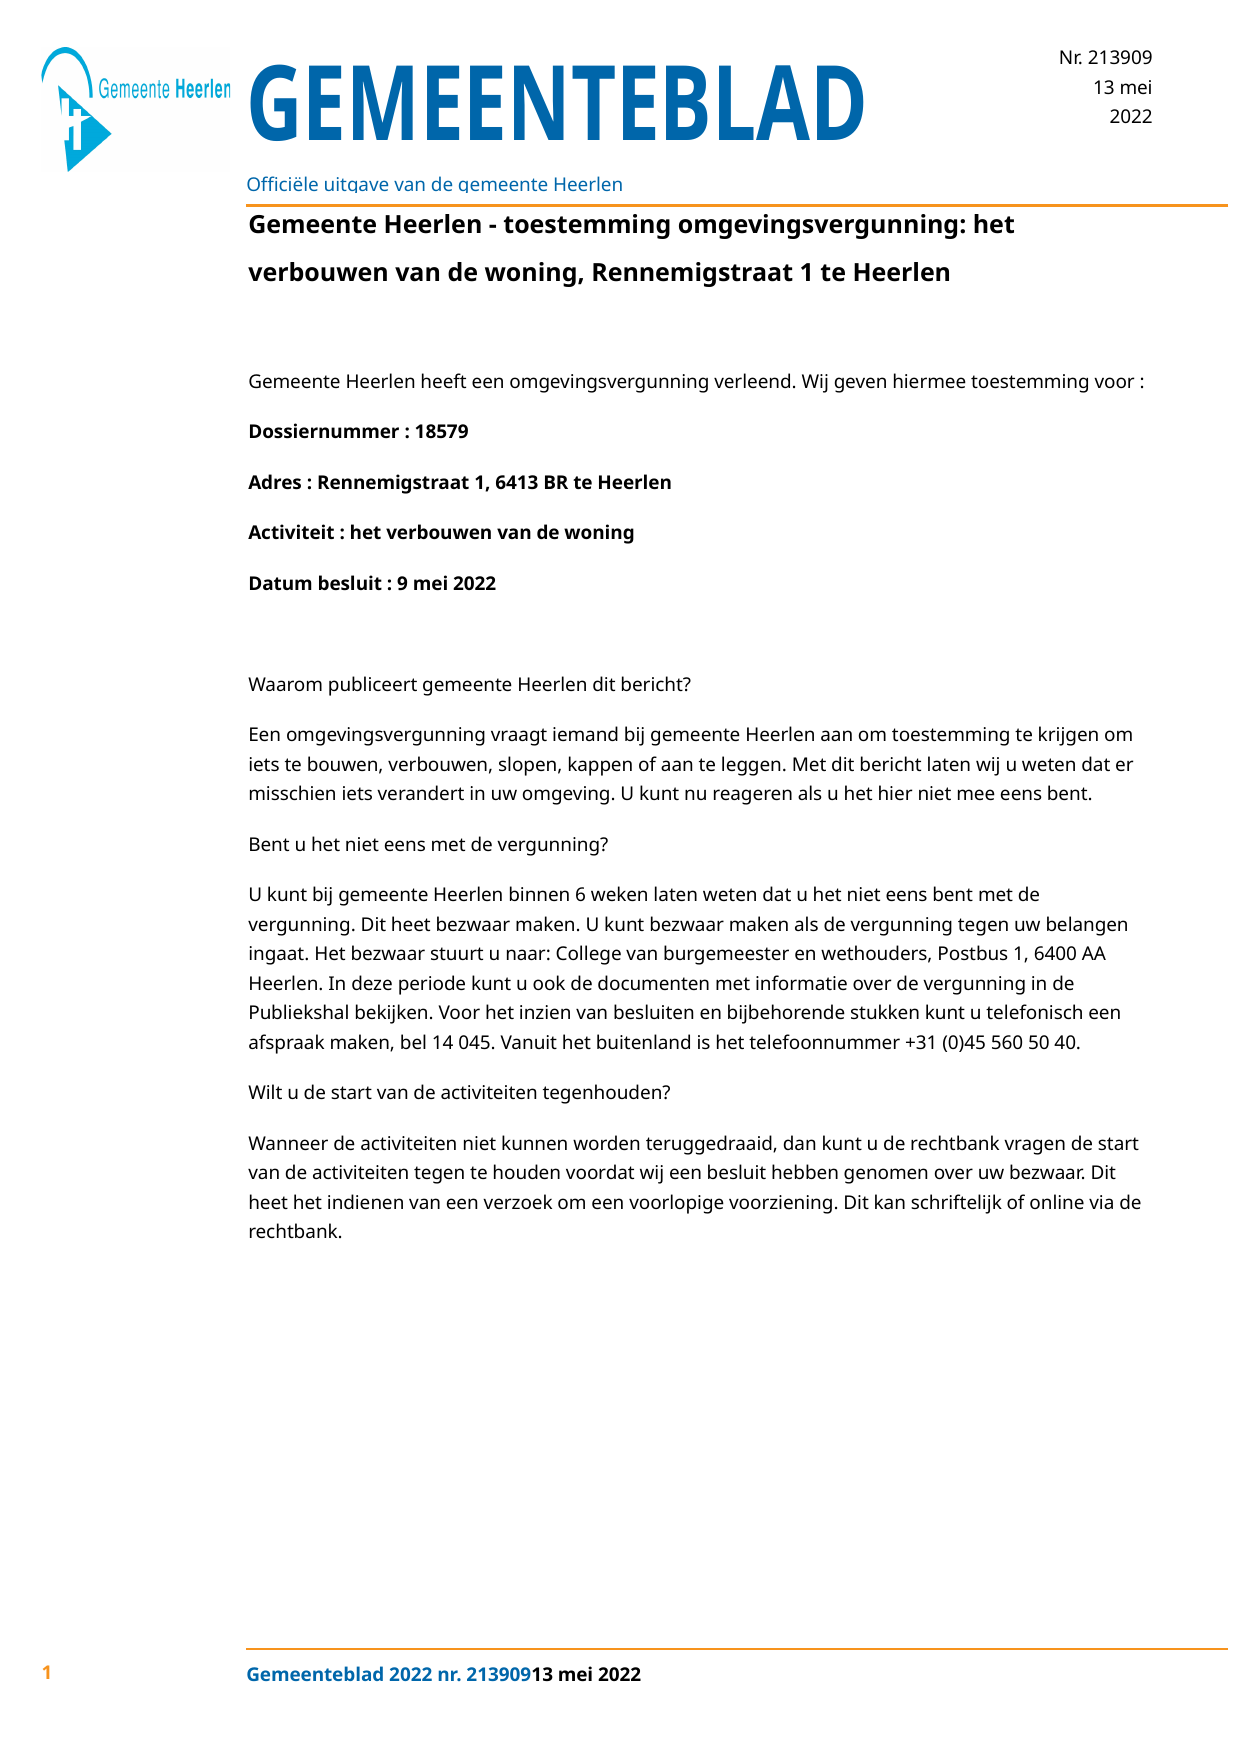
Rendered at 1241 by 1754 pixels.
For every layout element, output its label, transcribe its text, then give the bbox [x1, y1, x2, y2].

text Adres : Rennemigstraat 1, 6413 BR te Heerlen [248, 469, 1152, 495]
text Een omgevingsvergunning vraagt iemand bij gemeente Heerlen aan om toestemming te krijgen om iets te bouwen, verbouwen, slopen, kappen of aan te leggen. Met dit bericht laten wij u weten dat er misschien iets verandert in uw omgeving. U kunt nu reageren als u het hier niet mee eens bent. [248, 721, 1152, 806]
text Wanneer de activiteiten niet kunnen worden teruggedraaid, dan kunt u de rechtbank vragen de start van de activiteiten tegen te houden voordat wij een besluit hebben genomen over uw bezwaar. Dit heet het indienen van een verzoek om een voorlopige voorziening. Dit kan schriftelijk of online via de rechtbank. [248, 1130, 1152, 1244]
text Bent u het niet eens met de vergunning? [248, 831, 1152, 857]
picture [41, 47, 231, 172]
text Activiteit : het verbouwen van de woning [248, 519, 1152, 545]
text Datum besluit : 9 mei 2022 [248, 570, 1152, 596]
text Wilt u de start van de activiteiten tegenhouden? [248, 1079, 1152, 1105]
text Dossiernummer : 18579 [248, 419, 1152, 444]
text U kunt bij gemeente Heerlen binnen 6 weken laten weten dat u het niet eens bent met de vergunning. Dit heet bezwaar maken. U kunt bezwaar maken als de vergunning tegen uw belangen ingaat. Het bezwaar stuurt u naar: College van burgemeester en wethouders, Postbus 1, 6400 AA Heerlen. In deze periode kunt u ook de documenten met informatie over de vergunning in de Publiekshal bekijken. Voor het inzien van besluiten en bijbehorende stukken kunt u telefonisch een afspraak maken, bel 14 045. Vanuit het buitenland is het telefoonnummer +31 (0)45 560 50 40. [248, 881, 1152, 1055]
text Gemeente Heerlen - toestemming omgevingsvergunning: het verbouwen van de woning, Rennemigstraat 1 te Heerlen [248, 207, 1152, 288]
picture [41, 47, 59, 70]
text Waarom publiceert gemeente Heerlen dit bericht? [248, 671, 1152, 697]
text Gemeente Heerlen heeft een omgevingsvergunning verleend. Wij geven hiermee toestemming voor : [248, 368, 1152, 394]
